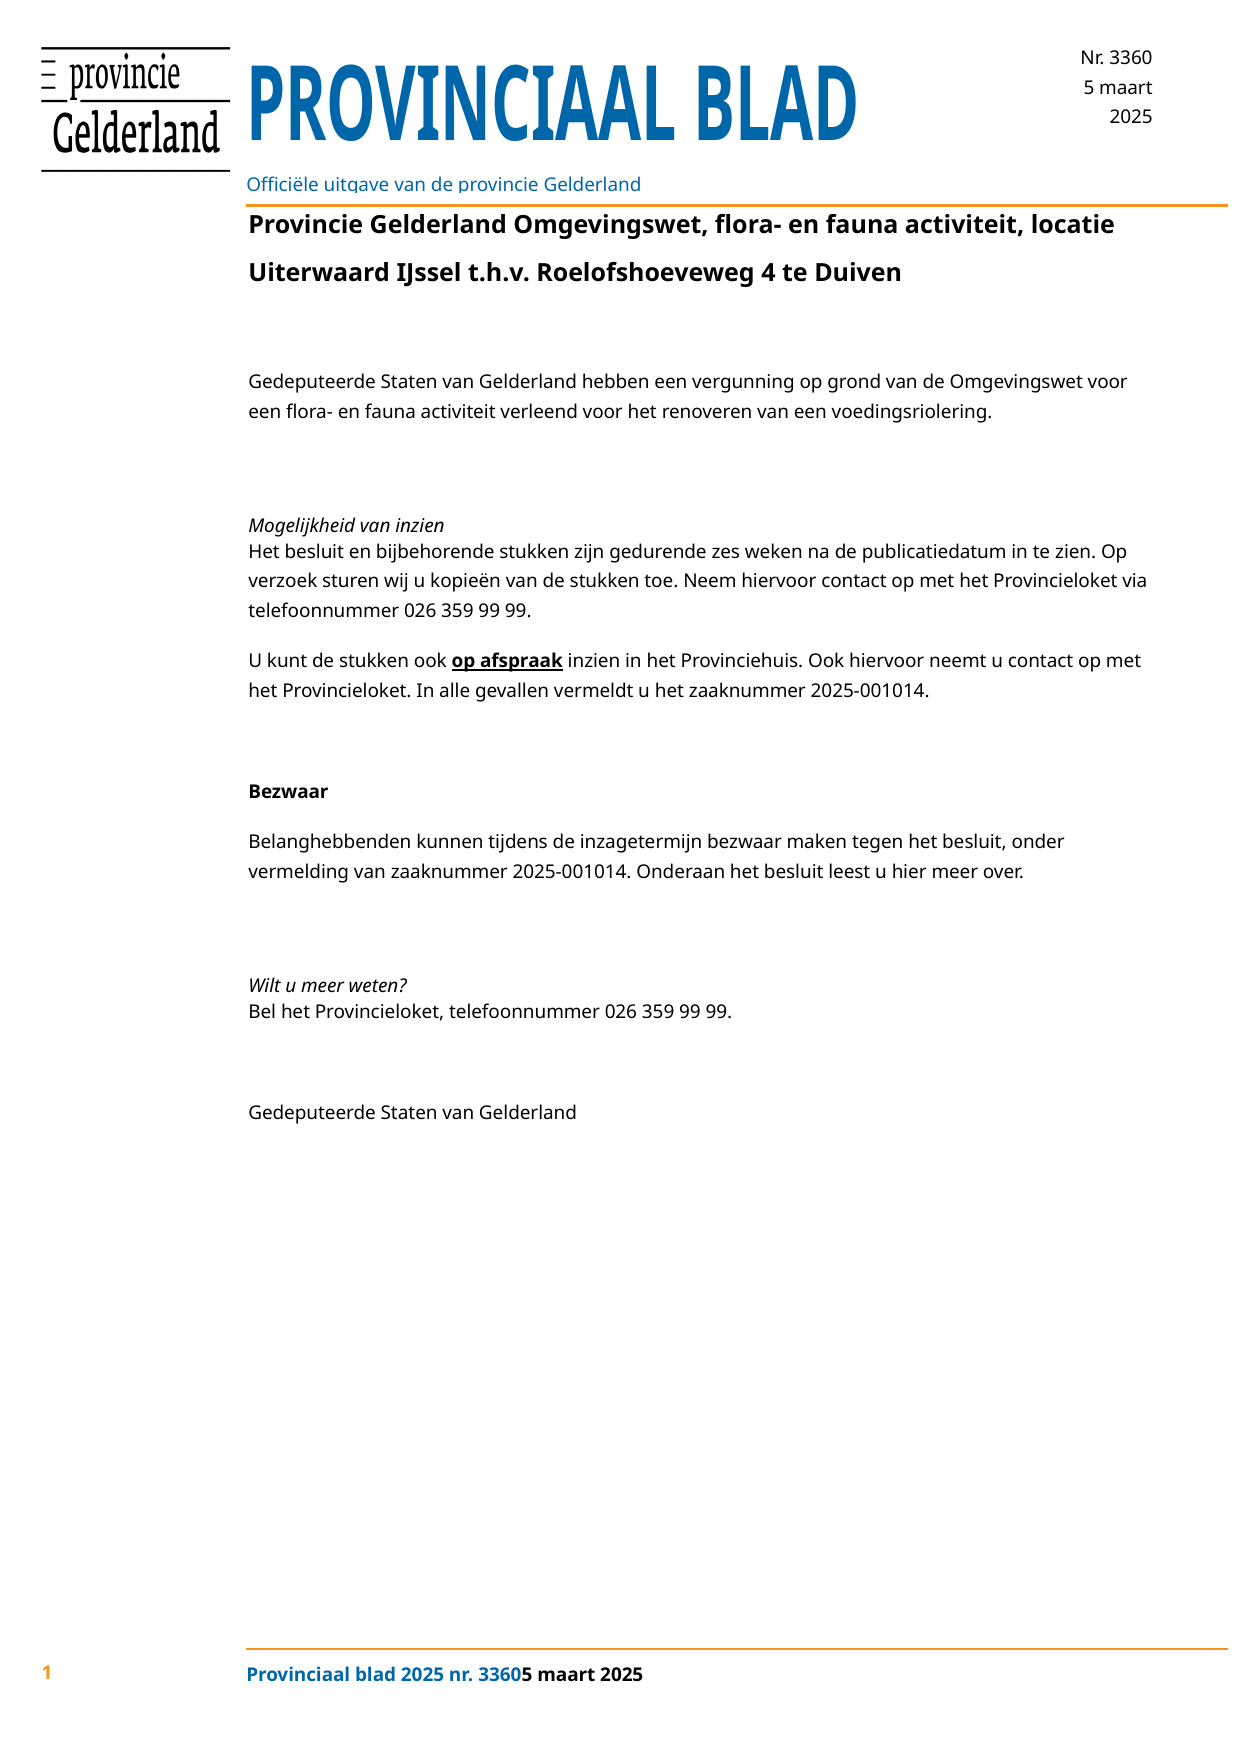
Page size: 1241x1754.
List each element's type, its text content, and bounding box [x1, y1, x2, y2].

text Het besluit en bijbehorende stukken zijn gedurende zes weken na de publicatiedatum in te zien. Op verzoek sturen wij u kopieën van de stukken toe. Neem hiervoor contact op met het Provincieloket via telefoonnummer 026 359 99 99. [248, 538, 1152, 623]
text Wilt u meer weten? [248, 972, 1152, 998]
text U kunt de stukken ook op afspraak inzien in het Provinciehuis. Ook hiervoor neemt u contact op met het Provincieloket. In alle gevallen vermeldt u het zaaknummer 2025-001014. [248, 648, 1152, 703]
text Bezwaar [248, 778, 1152, 804]
picture [41, 47, 231, 172]
text Provincie Gelderland Omgevingswet, flora- en fauna activiteit, locatie Uiterwaard IJssel t.h.v. Roelofshoeveweg 4 te Duiven [248, 207, 1152, 288]
text Bel het Provincieloket, telefoonnummer 026 359 99 99. [248, 998, 1152, 1024]
text Belanghebbenden kunnen tijdens de inzagetermijn bezwaar maken tegen het besluit, onder vermelding van zaaknummer 2025-001014. Onderaan het besluit leest u hier meer over. [248, 828, 1152, 884]
text Gedeputeerde Staten van Gelderland hebben een vergunning op grond van de Omgevingswet voor een flora- en fauna activiteit verleend voor het renoveren van een voedingsriolering. [248, 368, 1152, 424]
text Mogelijkheid van inzien [248, 512, 1152, 538]
text Gedeputeerde Staten van Gelderland [248, 1099, 1152, 1125]
